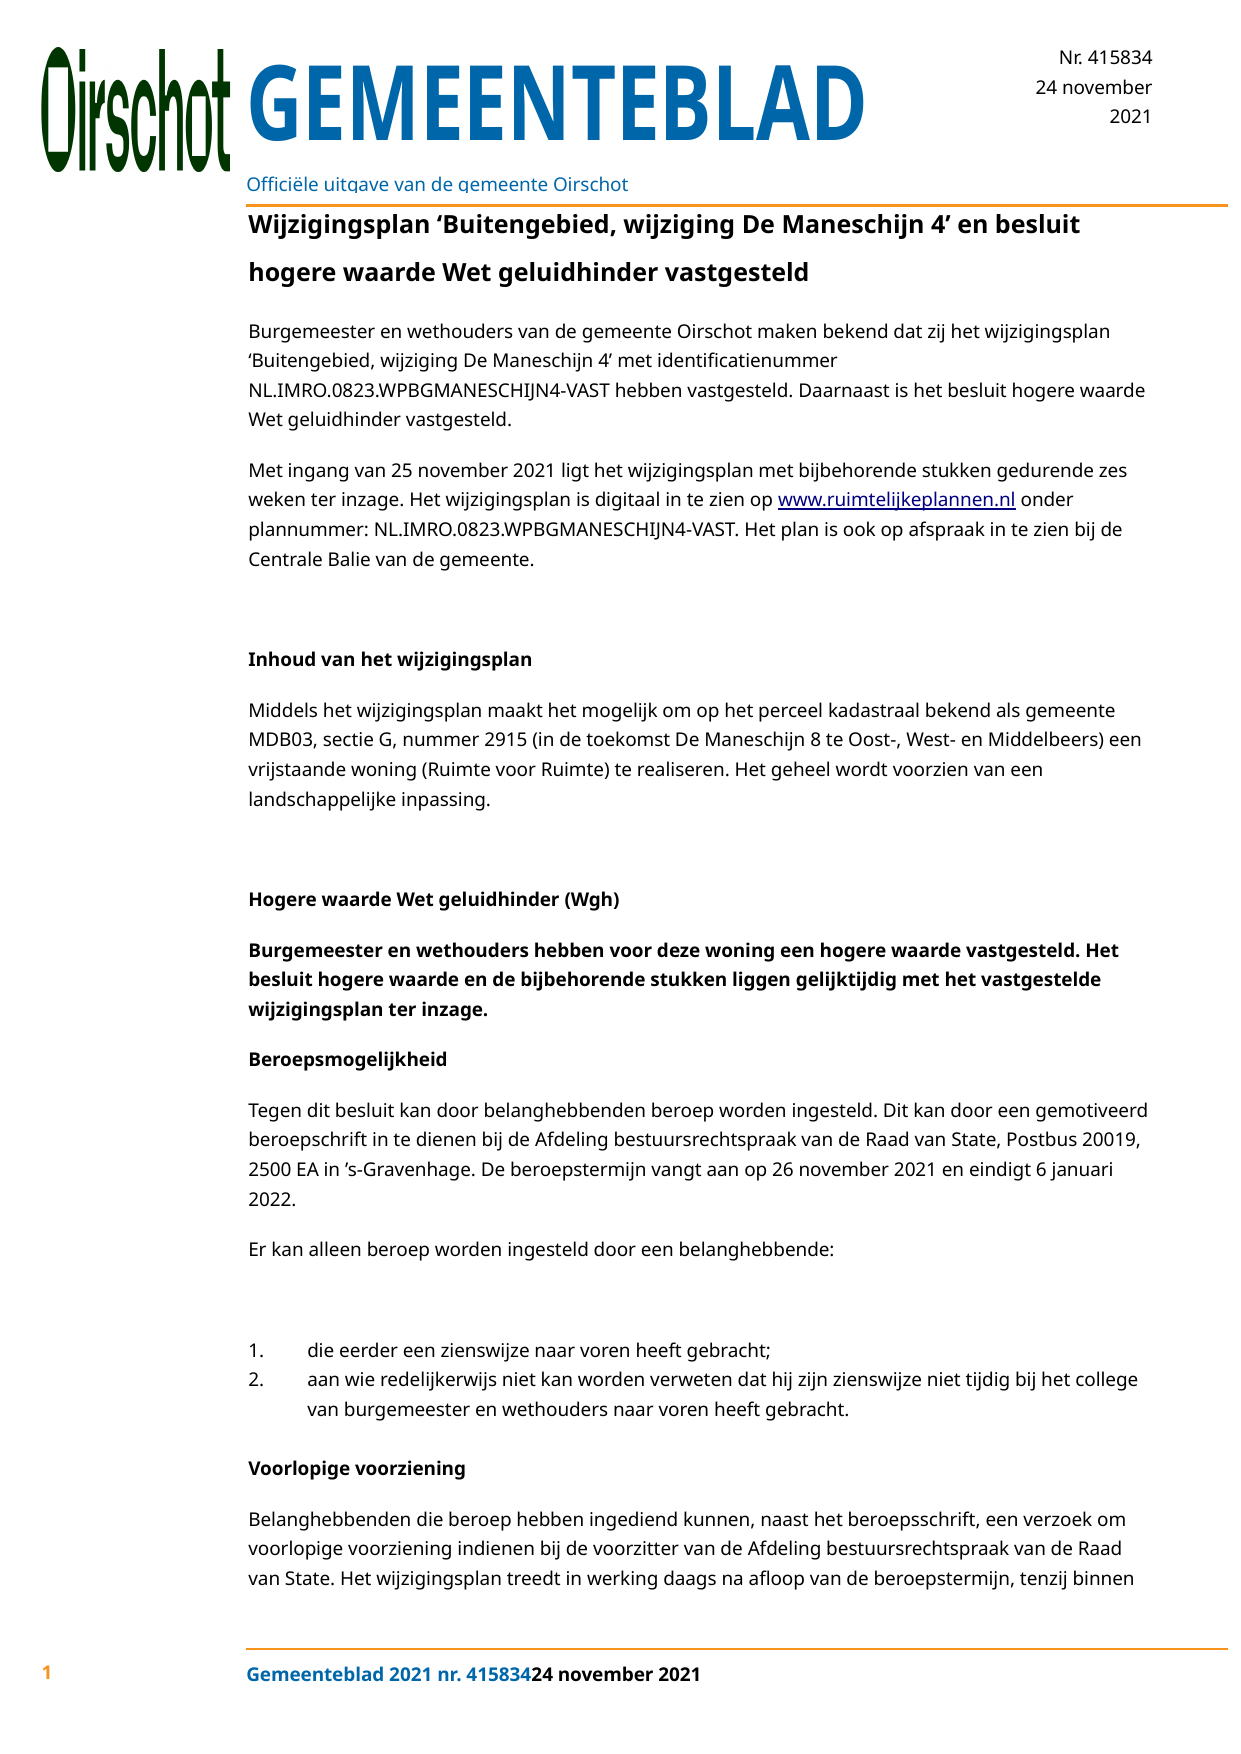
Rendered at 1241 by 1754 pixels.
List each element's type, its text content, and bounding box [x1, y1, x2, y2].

text Beroepsmogelijkheid [248, 1047, 1152, 1072]
list aan wie redelijkerwijs niet kan worden verweten dat hij zijn zienswijze niet tijdig bij het college van burgemeester en wethouders naar voren heeft gebracht. [248, 1367, 1152, 1422]
picture [41, 47, 231, 172]
text Middels het wijzigingsplan maakt het mogelijk om op het perceel kadastraal bekend als gemeente MDB03, sectie G, nummer 2915 (in de toekomst De Maneschijn 8 te Oost-, West- en Middelbeers) een vrijstaande woning (Ruimte voor Ruimte) te realiseren. Het geheel wordt voorzien van een landschappelijke inpassing. [248, 697, 1152, 812]
text Met ingang van 25 november 2021 ligt het wijzigingsplan met bijbehorende stukken gedurende zes weken ter inzage. Het wijzigingsplan is digitaal in te zien op www.ruimtelijkeplannen.nl onder plannummer: NL.IMRO.0823.WPBGMANESCHIJN4-VAST. Het plan is ook op afspraak in te zien bij de Centrale Balie van de gemeente. [248, 457, 1152, 572]
text Hogere waarde Wet geluidhinder (Wgh) [248, 887, 1152, 912]
text Burgemeester en wethouders van de gemeente Oirschot maken bekend dat zij het wijzigingsplan ‘Buitengebied, wijziging De Maneschijn 4’ met identificatienummer NL.IMRO.0823.WPBGMANESCHIJN4-VAST hebben vastgesteld. Daarnaast is het besluit hogere waarde Wet geluidhinder vastgesteld. [248, 318, 1152, 432]
list die eerder een zienswijze naar voren heeft gebracht; [248, 1337, 1152, 1363]
text Voorlopige voorziening [248, 1455, 1152, 1481]
text Burgemeester en wethouders hebben voor deze woning een hogere waarde vastgesteld. Het besluit hogere waarde en de bijbehorende stukken liggen gelijktijdig met het vastgestelde wijzigingsplan ter inzage. [248, 937, 1152, 1022]
text Tegen dit besluit kan door belanghebbenden beroep worden ingesteld. Dit kan door een gemotiveerd beroepschrift in te dienen bij de Afdeling bestuursrechtspraak van de Raad van State, Postbus 20019, 2500 EA in ’s-Gravenhage. De beroepstermijn vangt aan op 26 november 2021 en eindigt 6 januari 2022. [248, 1097, 1152, 1212]
text Belanghebbenden die beroep hebben ingediend kunnen, naast het beroepsschrift, een verzoek om voorlopige voorziening indienen bij de voorzitter van de Afdeling bestuursrechtspraak van de Raad van State. Het wijzigingsplan treedt in werking daags na afloop van de beroepstermijn, tenzij binnen [248, 1506, 1152, 1591]
text Inhoud van het wijzigingsplan [248, 647, 1152, 672]
text Wijzigingsplan ‘Buitengebied, wijziging De Maneschijn 4’ en besluit hogere waarde Wet geluidhinder vastgesteld [248, 207, 1152, 288]
text Er kan alleen beroep worden ingesteld door een belanghebbende: [248, 1236, 1152, 1262]
